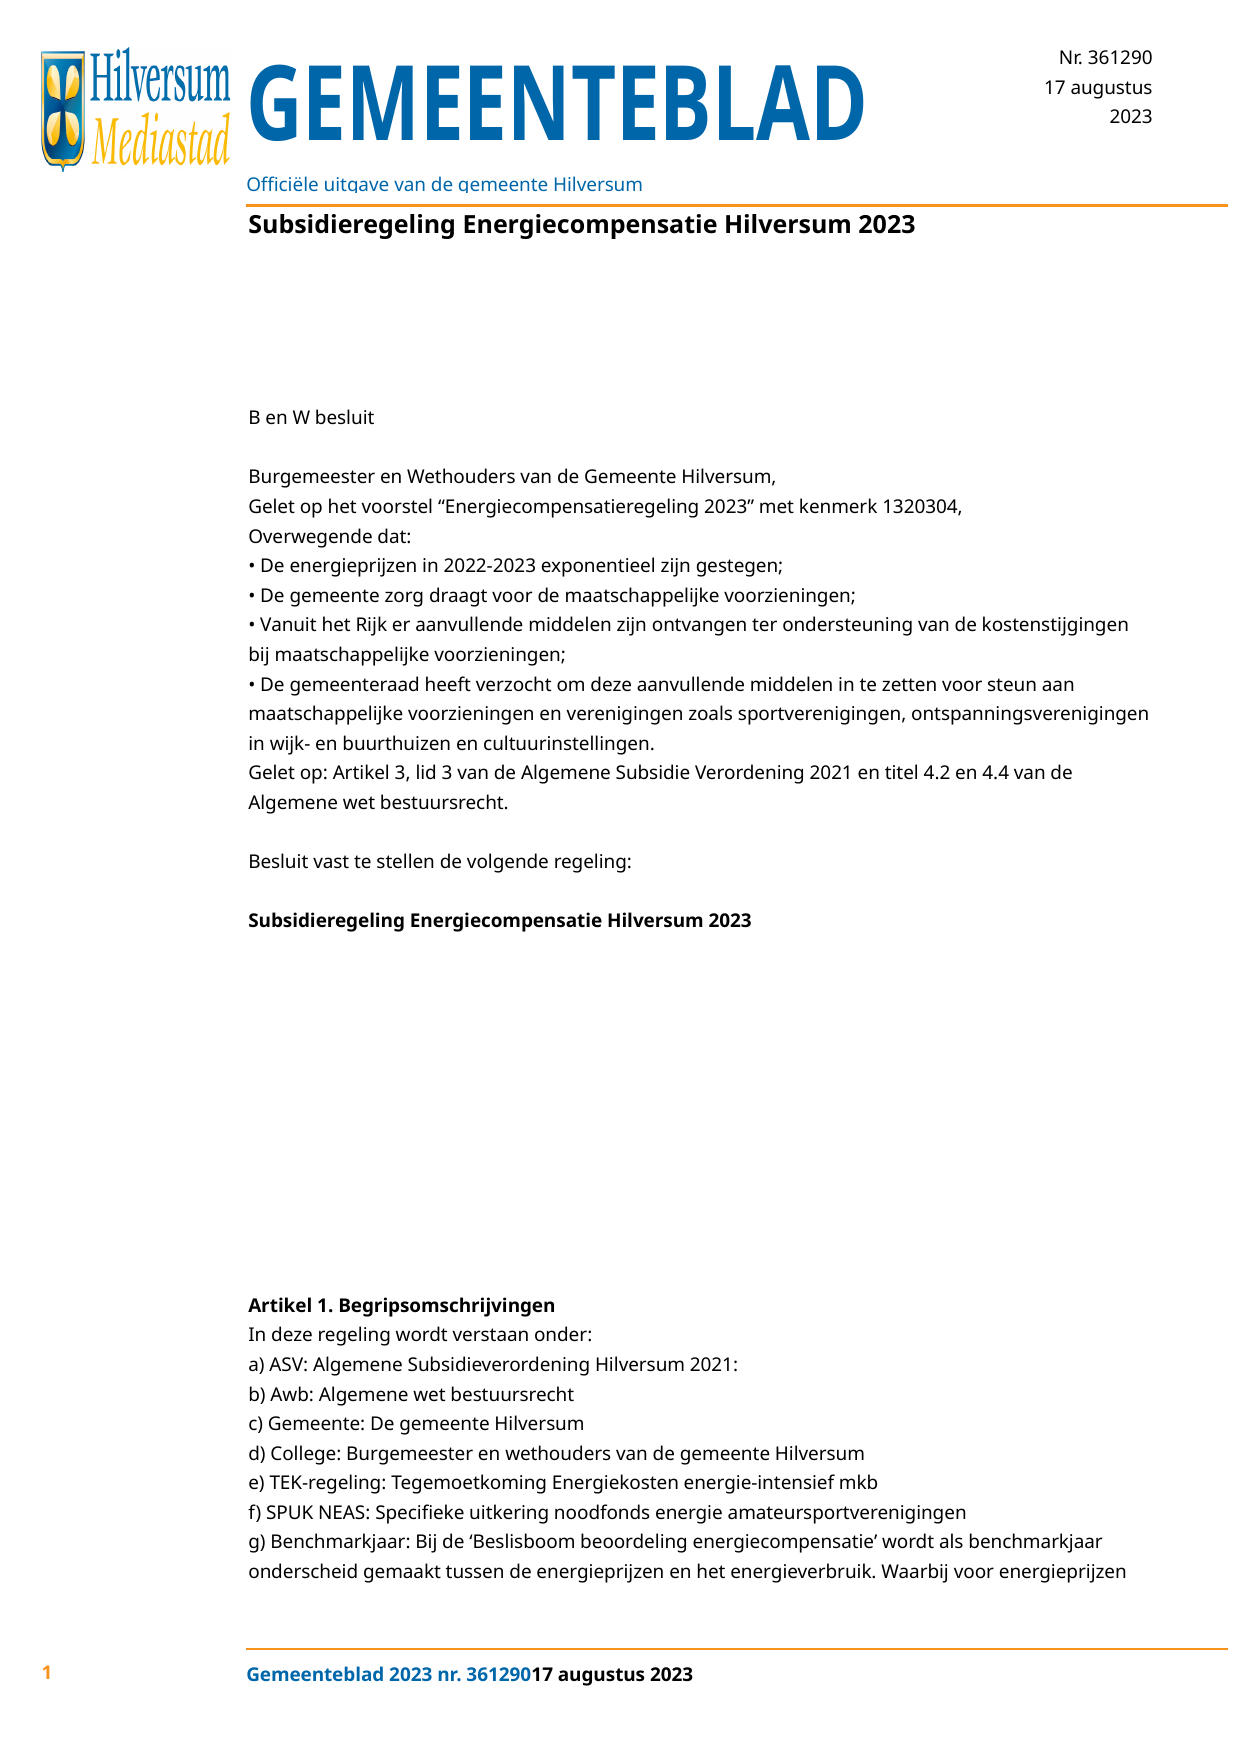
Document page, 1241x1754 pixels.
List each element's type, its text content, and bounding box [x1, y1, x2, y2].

text Gelet op het voorstel “Energiecompensatieregeling 2023” met kenmerk 1320304, [248, 493, 1152, 519]
text Overwegende dat: [248, 523, 1152, 548]
text • De gemeenteraad heeft verzocht om deze aanvullende middelen in te zetten voor steun aan maatschappelijke voorzieningen en verenigingen zoals sportverenigingen, ontspanningsverenigingen in wijk- en buurthuizen en cultuurinstellingen. [248, 671, 1152, 756]
text • De gemeente zorg draagt voor de maatschappelijke voorzieningen; [248, 582, 1152, 608]
text d) College: Burgemeester en wethouders van de gemeente Hilversum [248, 1440, 1152, 1466]
text B en W besluit [248, 404, 1152, 430]
picture [41, 47, 231, 172]
text Burgemeester en Wethouders van de Gemeente Hilversum, [248, 464, 1152, 489]
text e) TEK-regeling: Tegemoetkoming Energiekosten energie-intensief mkb [248, 1469, 1152, 1495]
text g) Benchmarkjaar: Bij de ‘Beslisboom beoordeling energiecompensatie’ wordt als benchmarkjaar onderscheid gemaakt tussen de energieprijzen en het energieverbruik. Waarbij voor energieprijzen [248, 1529, 1152, 1584]
text a) ASV: Algemene Subsidieverordening Hilversum 2021: [248, 1351, 1152, 1377]
text Subsidieregeling Energiecompensatie Hilversum 2023 [248, 907, 1152, 933]
text c) Gemeente: De gemeente Hilversum [248, 1410, 1152, 1436]
text • Vanuit het Rijk er aanvullende middelen zijn ontvangen ter ondersteuning van de kostenstijgingen bij maatschappelijke voorzieningen; [248, 612, 1152, 667]
text • De energieprijzen in 2022-2023 exponentieel zijn gestegen; [248, 552, 1152, 578]
text Subsidieregeling Energiecompensatie Hilversum 2023 [248, 207, 1152, 241]
text b) Awb: Algemene wet bestuursrecht [248, 1381, 1152, 1406]
text Artikel 1. Begripsomschrijvingen [248, 1292, 1152, 1318]
text f) SPUK NEAS: Specifieke uitkering noodfonds energie amateursportverenigingen [248, 1499, 1152, 1525]
text Besluit vast te stellen de volgende regeling: [248, 848, 1152, 874]
text Gelet op: Artikel 3, lid 3 van de Algemene Subsidie Verordening 2021 en titel 4.2 en 4.4 van de Algemene wet bestuursrecht. [248, 759, 1152, 815]
text In deze regeling wordt verstaan onder: [248, 1322, 1152, 1347]
